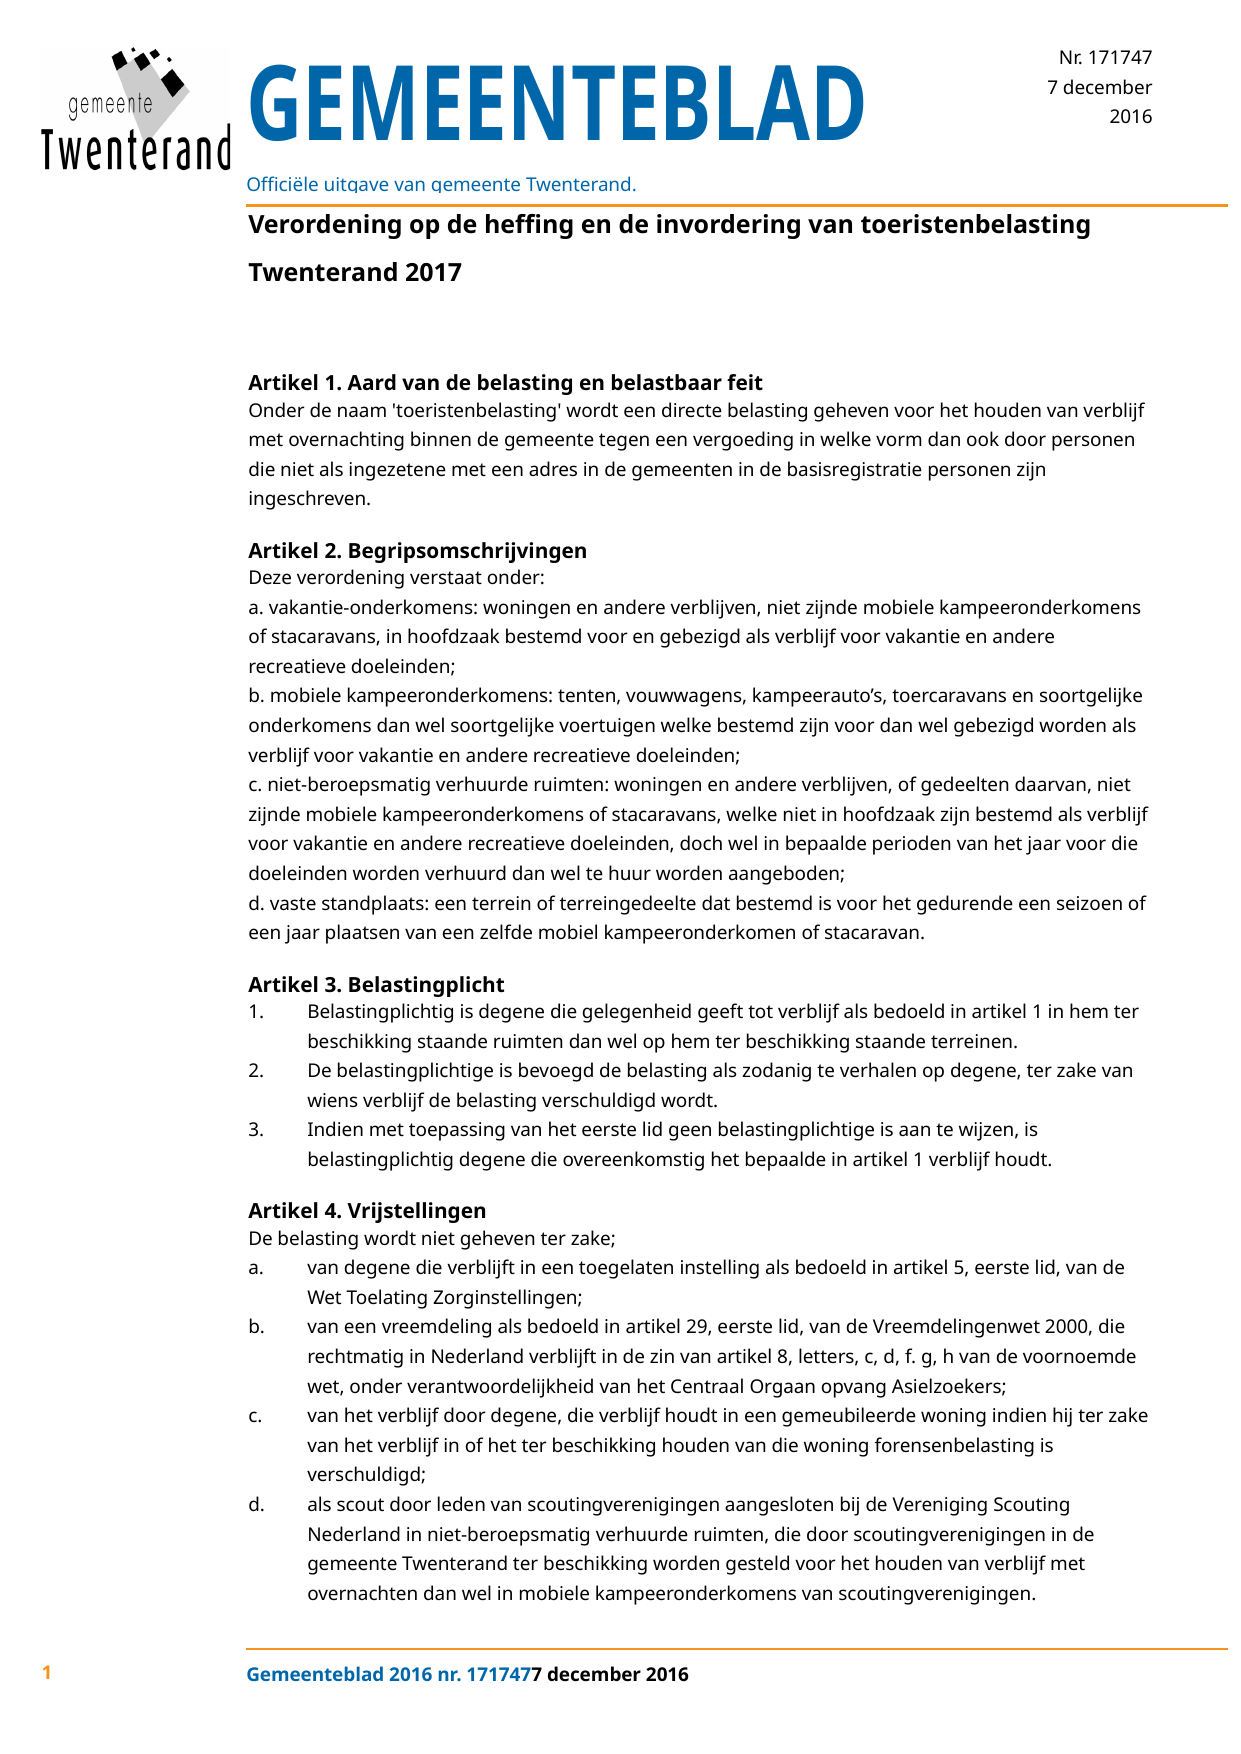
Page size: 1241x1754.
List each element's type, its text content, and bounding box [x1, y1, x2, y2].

picture [41, 47, 231, 172]
list van het verblijf door degene, die verblijf houdt in een gemeubileerde woning indien hij ter zake van het verblijf in of het ter beschikking houden van die woning forensenbelasting is verschuldigd; [248, 1402, 1152, 1487]
text b. mobiele kampeeronderkomens: tenten, vouwwagens, kampeerauto’s, toercaravans en soortgelijke onderkomens dan wel soortgelijke voertuigen welke bestemd zijn voor dan wel gebezigd worden als verblijf voor vakantie en andere recreatieve doeleinden; [248, 683, 1152, 768]
text Artikel 2. Begripsomschrijvingen [248, 536, 1152, 564]
text a. vakantie-onderkomens: woningen en andere verblijven, niet zijnde mobiele kampeeronderkomens of stacaravans, in hoofdzaak bestemd voor en gebezigd als verblijf voor vakantie en andere recreatieve doeleinden; [248, 594, 1152, 679]
text Deze verordening verstaat onder: [248, 564, 1152, 590]
text Artikel 1. Aard van de belasting en belastbaar feit [248, 368, 1152, 397]
list Indien met toepassing van het eerste lid geen belastingplichtige is aan te wijzen, is belastingplichtig degene die overeenkomstig het bepaalde in artikel 1 verblijf houdt. [248, 1117, 1152, 1172]
list als scout door leden van scoutingverenigingen aangesloten bij de Vereniging Scouting Nederland in niet-beroepsmatig verhuurde ruimten, die door scoutingverenigingen in de gemeente Twenterand ter beschikking worden gesteld voor het houden van verblijf met overnachten dan wel in mobiele kampeeronderkomens van scoutingverenigingen. [248, 1491, 1152, 1606]
text c. niet-beroepsmatig verhuurde ruimten: woningen en andere verblijven, of gedeelten daarvan, niet zijnde mobiele kampeeronderkomens of stacaravans, welke niet in hoofdzaak zijn bestemd als verblijf voor vakantie en andere recreatieve doeleinden, doch wel in bepaalde perioden van het jaar voor die doeleinden worden verhuurd dan wel te huur worden aangeboden; [248, 771, 1152, 886]
list van een vreemdeling als bedoeld in artikel 29, eerste lid, van de Vreemdelingenwet 2000, die rechtmatig in Nederland verblijft in de zin van artikel 8, letters, c, d, f. g, h van de voornoemde wet, onder verantwoordelijkheid van het Centraal Orgaan opvang Asielzoekers; [248, 1314, 1152, 1399]
list van degene die verblijft in een toegelaten instelling als bedoeld in artikel 5, eerste lid, van de Wet Toelating Zorginstellingen; [248, 1254, 1152, 1310]
text Artikel 3. Belastingplicht [248, 970, 1152, 998]
text Artikel 4. Vrijstellingen [248, 1197, 1152, 1225]
text Verordening op de heffing en de invordering van toeristenbelasting Twenterand 2017 [248, 207, 1152, 288]
text De belasting wordt niet geheven ter zake; [248, 1225, 1152, 1251]
list De belastingplichtige is bevoegd de belasting als zodanig te verhalen op degene, ter zake van wiens verblijf de belasting verschuldigd wordt. [248, 1057, 1152, 1113]
list Belastingplichtig is degene die gelegenheid geeft tot verblijf als bedoeld in artikel 1 in hem ter beschikking staande ruimten dan wel op hem ter beschikking staande terreinen. [248, 998, 1152, 1053]
text d. vaste standplaats: een terrein of terreingedeelte dat bestemd is voor het gedurende een seizoen of een jaar plaatsen van een zelfde mobiel kampeeronderkomen of stacaravan. [248, 890, 1152, 945]
text Onder de naam 'toeristenbelasting' wordt een directe belasting geheven voor het houden van verblijf met overnachting binnen de gemeente tegen een vergoeding in welke vorm dan ook door personen die niet als ingezetene met een adres in de gemeenten in de basisregistratie personen zijn ingeschreven. [248, 397, 1152, 511]
